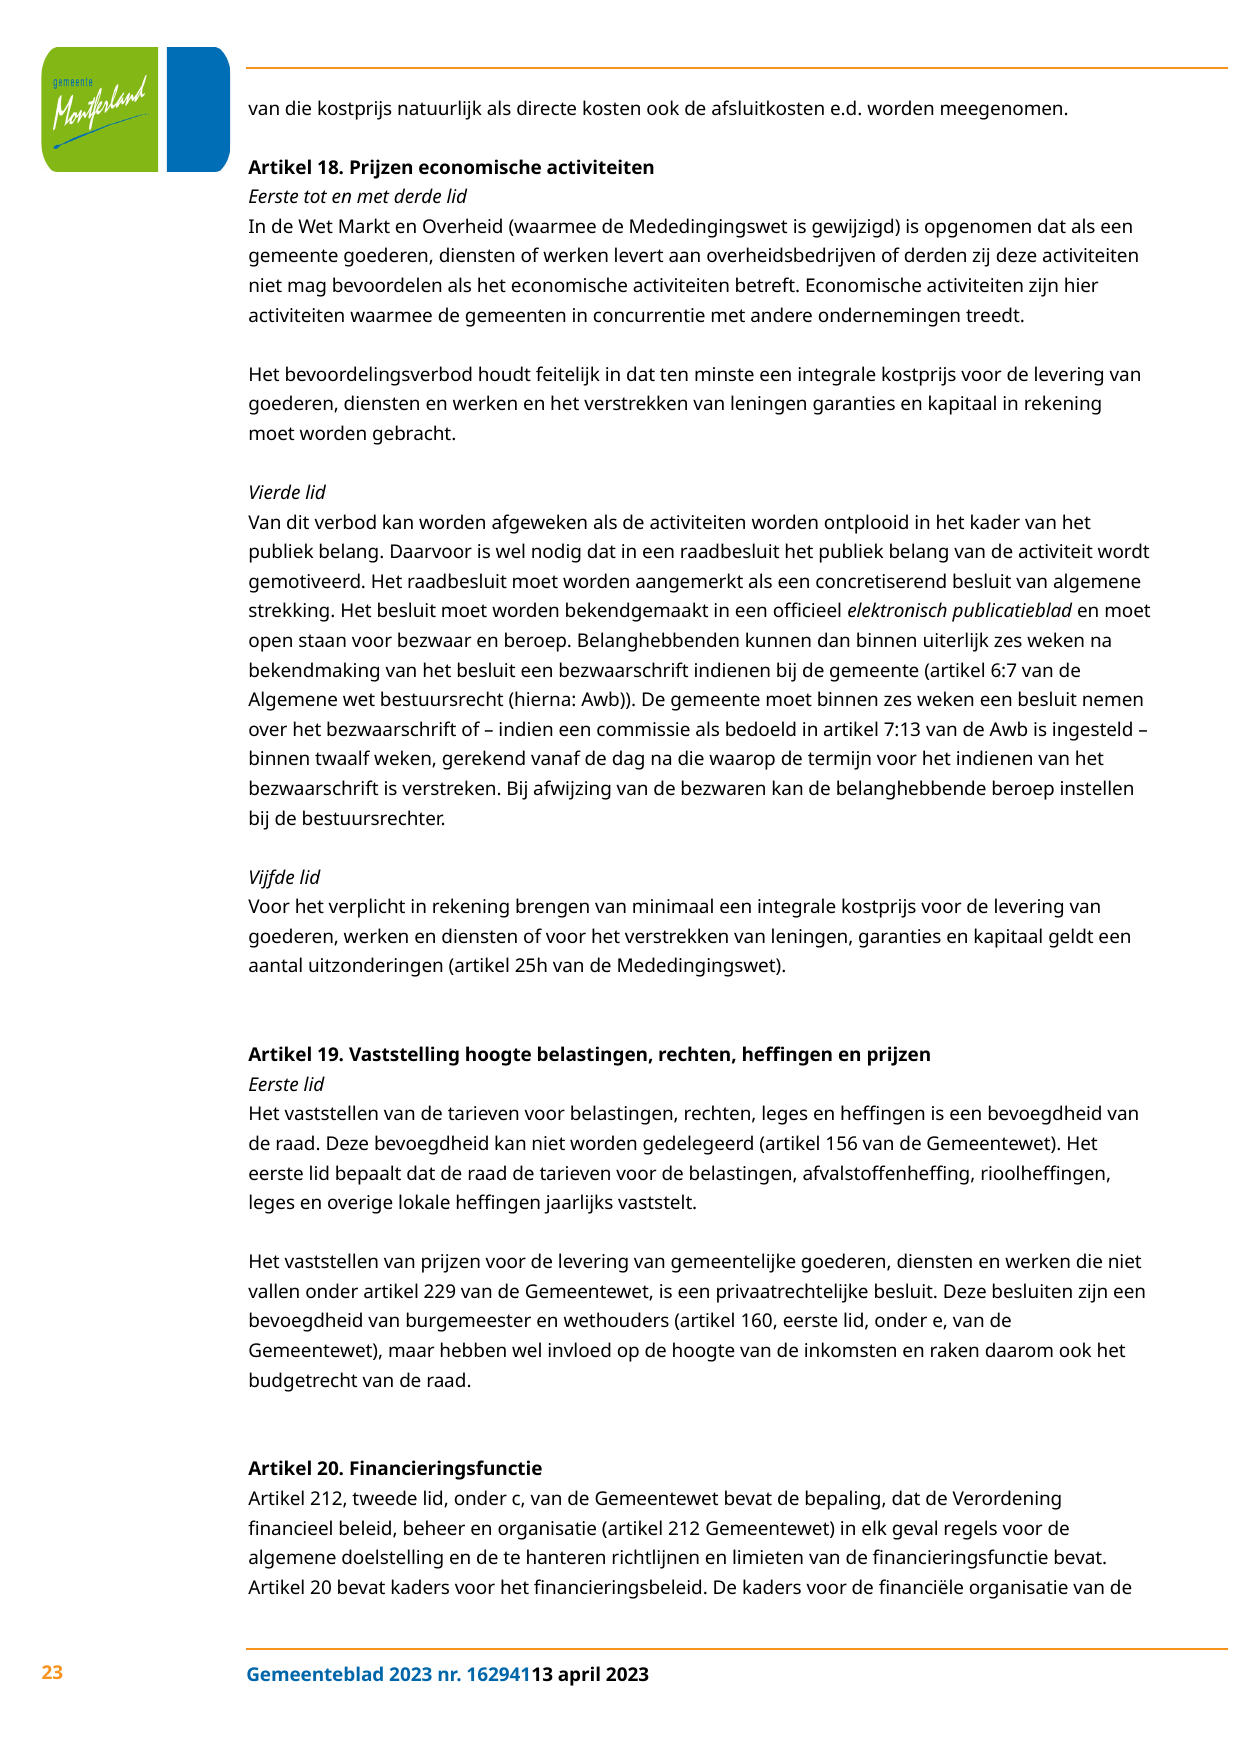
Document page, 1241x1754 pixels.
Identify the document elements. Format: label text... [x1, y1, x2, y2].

text Artikel 18. Prijzen economische activiteiten [248, 154, 1152, 180]
text Eerste lid [248, 1071, 1152, 1097]
text Voor het verplicht in rekening brengen van minimaal een integrale kostprijs voor de levering van goederen, werken en diensten of voor het verstrekken van leningen, garanties en kapitaal geldt een aantal uitzonderingen (artikel 25h van de Mededingingswet). [248, 893, 1152, 978]
text Artikel 20. Financieringsfunctie [248, 1456, 1152, 1481]
text Het vaststellen van prijzen voor de levering van gemeentelijke goederen, diensten en werken die niet vallen onder artikel 229 van de Gemeentewet, is een privaatrechtelijke besluit. Deze besluiten zijn een bevoegdheid van burgemeester en wethouders (artikel 160, eerste lid, onder e, van de Gemeentewet), maar hebben wel invloed op de hoogte van de inkomsten en raken daarom ook het budgetrecht van de raad. [248, 1248, 1152, 1393]
text Van dit verbod kan worden afgeweken als de activiteiten worden ontplooid in het kader van het publiek belang. Daarvoor is wel nodig dat in een raadbesluit het publiek belang van de activiteit wordt gemotiveerd. Het raadbesluit moet worden aangemerkt als een concretiserend besluit van algemene strekking. Het besluit moet worden bekendgemaakt in een officieel elektronisch publicatieblad en moet open staan voor bezwaar en beroep. Belanghebbenden kunnen dan binnen uiterlijk zes weken na bekendmaking van het besluit een bezwaarschrift indienen bij de gemeente (artikel 6:7 van de Algemene wet bestuursrecht (hierna: Awb)). De gemeente moet binnen zes weken een besluit nemen over het bezwaarschrift of – indien een commissie als bedoeld in artikel 7:13 van de Awb is ingesteld – binnen twaalf weken, gerekend vanaf de dag na die waarop de termijn voor het indienen van het bezwaarschrift is verstreken. Bij afwijzing van de bezwaren kan de belanghebbende beroep instellen bij de bestuursrechter. [248, 509, 1152, 831]
text In de Wet Markt en Overheid (waarmee de Mededingingswet is gewijzigd) is opgenomen dat als een gemeente goederen, diensten of werken levert aan overheidsbedrijven of derden zij deze activiteiten niet mag bevoordelen als het economische activiteiten betreft. Economische activiteiten zijn hier activiteiten waarmee de gemeenten in concurrentie met andere ondernemingen treedt. [248, 213, 1152, 328]
text Eerste tot en met derde lid [248, 183, 1152, 209]
text van die kostprijs natuurlijk als directe kosten ook de afsluitkosten e.d. worden meegenomen. [248, 95, 1152, 121]
text Vierde lid [248, 479, 1152, 505]
text Artikel 19. Vaststelling hoogte belastingen, rechten, heffingen en prijzen [248, 1041, 1152, 1067]
text Het vaststellen van de tarieven voor belastingen, rechten, leges en heffingen is een bevoegdheid van de raad. Deze bevoegdheid kan niet worden gedelegeerd (artikel 156 van de Gemeentewet). Het eerste lid bepaalt dat de raad de tarieven voor de belastingen, afvalstoffenheffing, rioolheffingen, leges en overige lokale heffingen jaarlijks vaststelt. [248, 1101, 1152, 1215]
text Vijfde lid [248, 864, 1152, 890]
text Artikel 212, tweede lid, onder c, van de Gemeentewet bevat de bepaling, dat de Verordening financieel beleid, beheer en organisatie (artikel 212 Gemeentewet) in elk geval regels voor de algemene doelstelling en de te hanteren richtlijnen en limieten van de financieringsfunctie bevat. Artikel 20 bevat kaders voor het financieringsbeleid. De kaders voor de financiële organisatie van de [248, 1485, 1152, 1600]
text Het bevoordelingsverbod houdt feitelijk in dat ten minste een integrale kostprijs voor de levering van goederen, diensten en werken en het verstrekken van leningen garanties en kapitaal in rekening moet worden gebracht. [248, 361, 1152, 446]
picture [41, 47, 231, 172]
